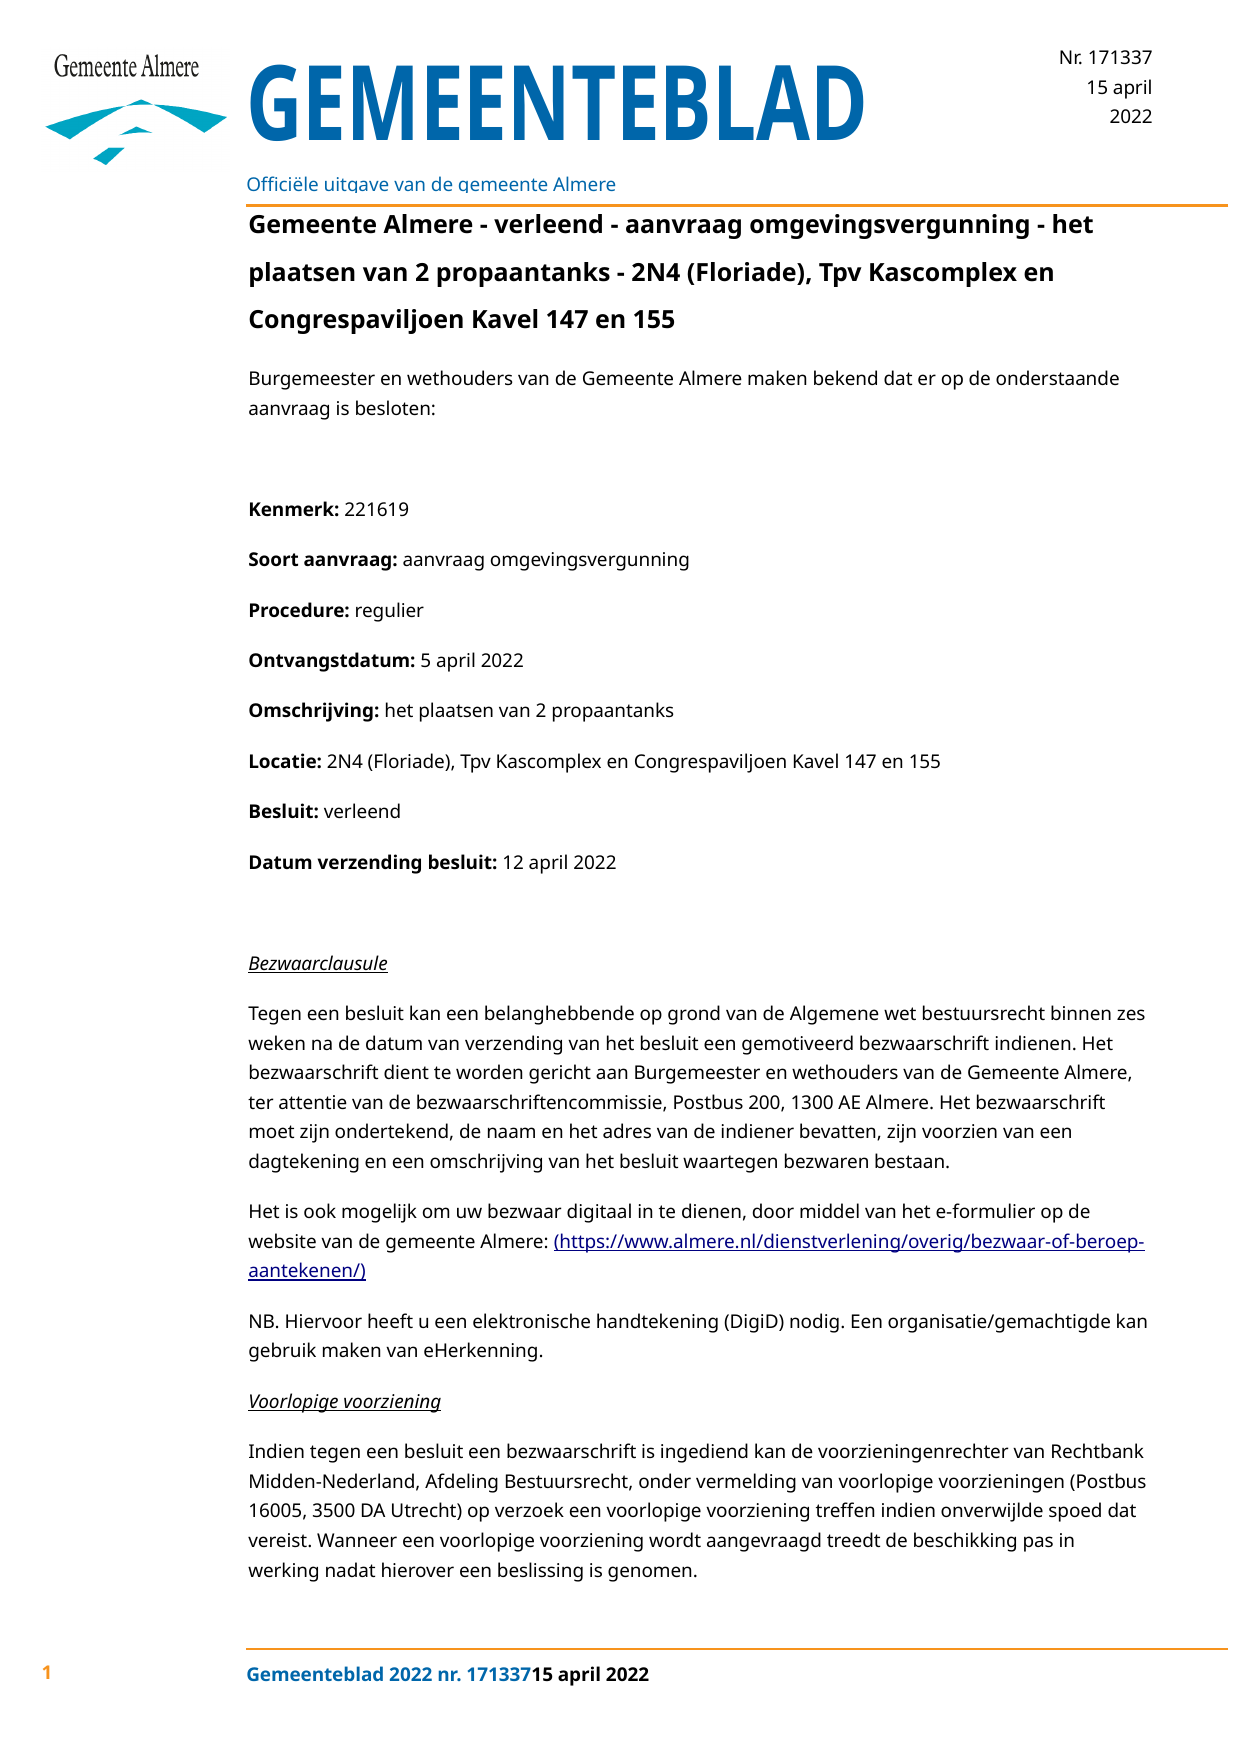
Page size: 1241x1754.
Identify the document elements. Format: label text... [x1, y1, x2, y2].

text Indien tegen een besluit een bezwaarschrift is ingediend kan de voorzieningenrechter van Rechtbank Midden-Nederland, Afdeling Bestuursrecht, onder vermelding van voorlopige voorzieningen (Postbus 16005, 3500 DA Utrecht) op verzoek een voorlopige voorziening treffen indien onverwijlde spoed dat vereist. Wanneer een voorlopige voorziening wordt aangevraagd treedt de beschikking pas in werking nadat hierover een beslissing is genomen. [248, 1438, 1152, 1582]
text Ontvangstdatum: 5 april 2022 [248, 647, 1152, 673]
text Tegen een besluit kan een belanghebbende op grond van de Algemene wet bestuursrecht binnen zes weken na de datum van verzending van het besluit een gemotiveerd bezwaarschrift indienen. Het bezwaarschrift dient te worden gericht aan Burgemeester en wethouders van de Gemeente Almere, ter attentie van de bezwaarschriftencommissie, Postbus 200, 1300 AE Almere. Het bezwaarschrift moet zijn ondertekend, de naam en het adres van de indiener bevatten, zijn voorzien van een dagtekening en een omschrijving van het besluit waartegen bezwaren bestaan. [248, 1000, 1152, 1174]
picture [41, 47, 231, 172]
text Locatie: 2N4 (Floriade), Tpv Kascomplex en Congrespaviljoen Kavel 147 en 155 [248, 748, 1152, 774]
text Omschrijving: het plaatsen van 2 propaantanks [248, 698, 1152, 723]
text Het is ook mogelijk om uw bezwaar digitaal in te dienen, door middel van het e-formulier op de website van de gemeente Almere: (https://www.almere.nl/dienstverlening/overig/bezwaar-of-beroep-aantekenen/) [248, 1198, 1152, 1283]
text Datum verzending besluit: 12 april 2022 [248, 849, 1152, 874]
text Bezwaarclausule [248, 950, 1152, 975]
text Soort aanvraag: aanvraag omgevingsvergunning [248, 546, 1152, 572]
text Besluit: verleend [248, 798, 1152, 824]
text Gemeente Almere - verleend - aanvraag omgevingsvergunning - het plaatsen van 2 propaantanks - 2N4 (Floriade), Tpv Kascomplex en Congrespaviljoen Kavel 147 en 155 [248, 207, 1152, 336]
text Kenmerk: 221619 [248, 496, 1152, 522]
text Voorlopige voorziening [248, 1388, 1152, 1414]
text Procedure: regulier [248, 597, 1152, 622]
text Burgemeester en wethouders van de Gemeente Almere maken bekend dat er op de onderstaande aanvraag is besloten: [248, 366, 1152, 421]
text NB. Hiervoor heeft u een elektronische handtekening (DigiD) nodig. Een organisatie/gemachtigde kan gebruik maken van eHerkenning. [248, 1308, 1152, 1363]
